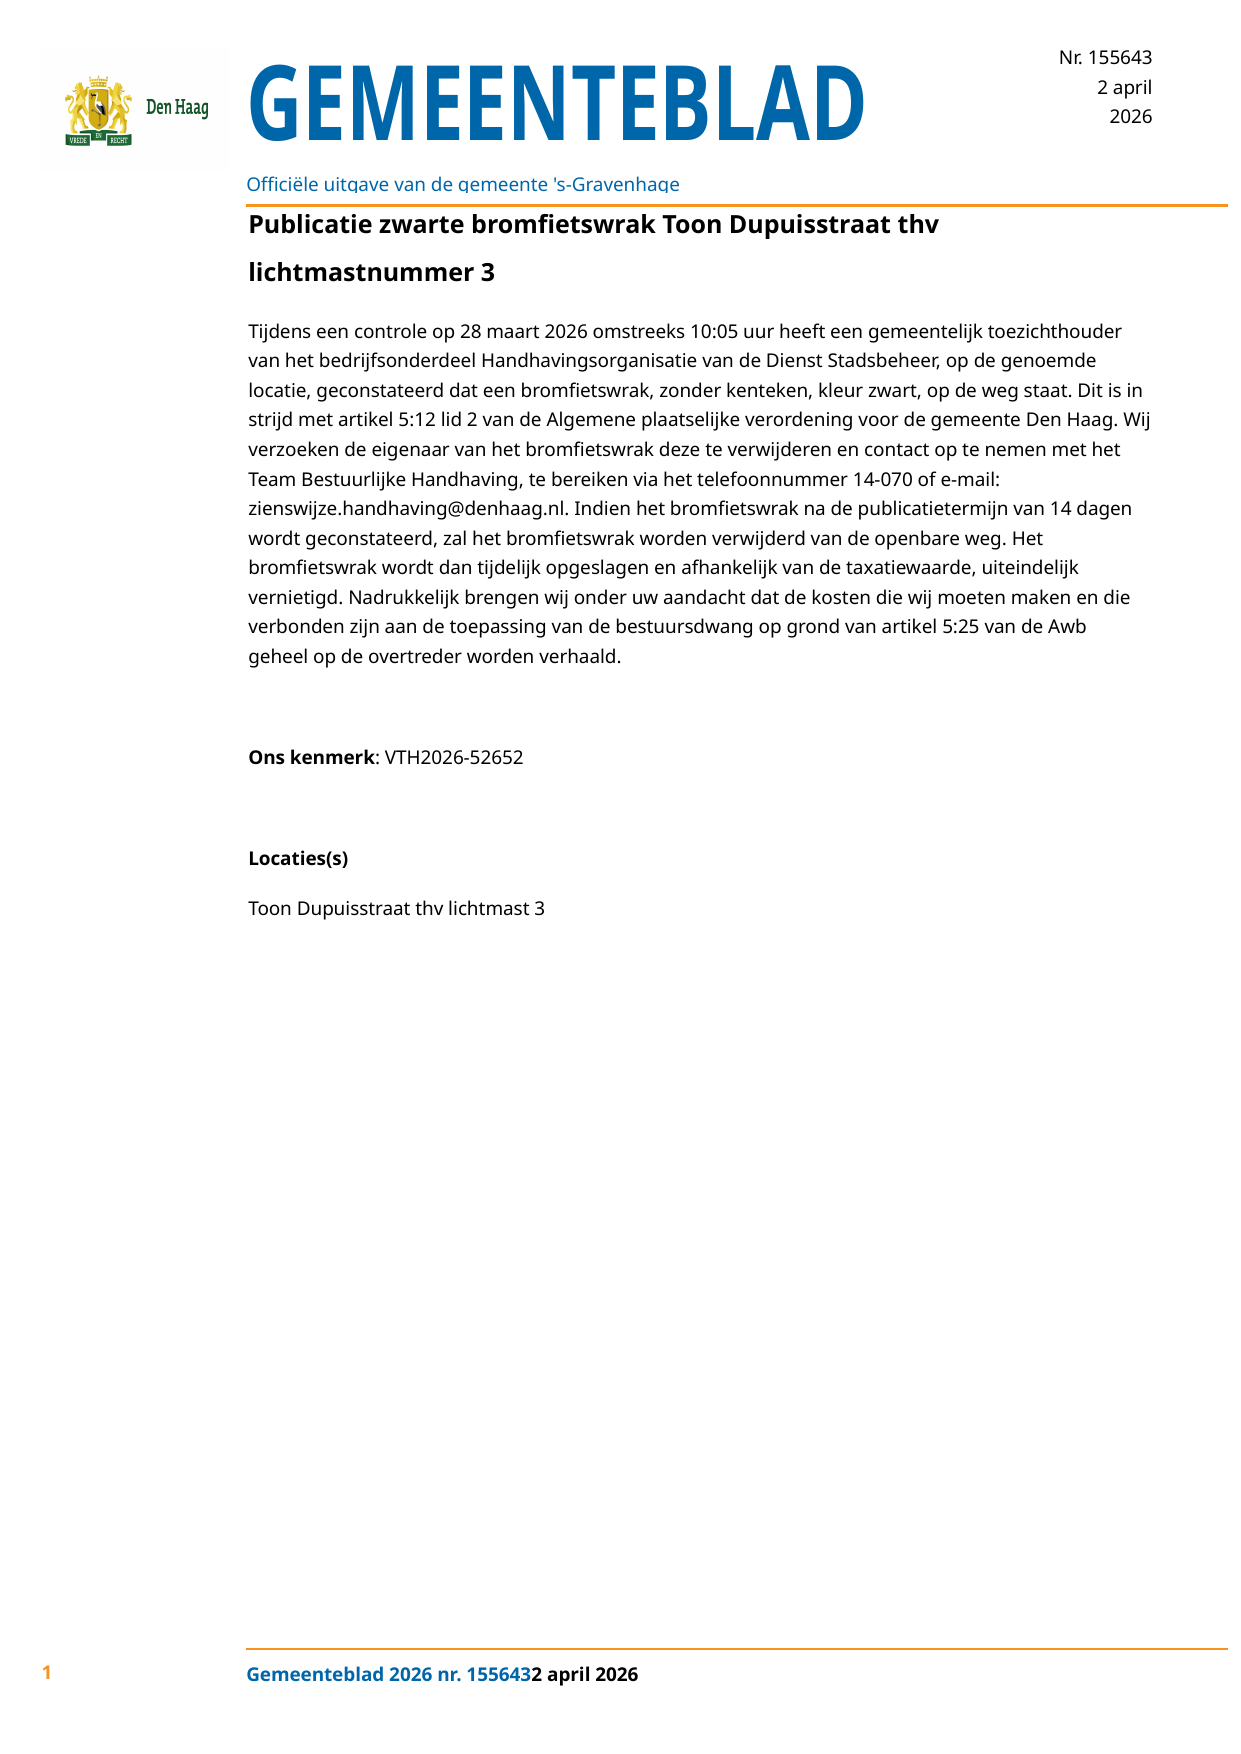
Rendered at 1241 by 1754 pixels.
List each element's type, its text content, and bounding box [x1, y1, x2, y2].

text Locaties(s) [248, 845, 1152, 871]
text Ons kenmerk: VTH2026-52652 [248, 744, 1152, 770]
text Tijdens een controle op 28 maart 2026 omstreeks 10:05 uur heeft een gemeentelijk toezichthouder van het bedrijfsonderdeel Handhavingsorganisatie van de Dienst Stadsbeheer, op de genoemde locatie, geconstateerd dat een bromfietswrak, zonder kenteken, kleur zwart, op de weg staat. Dit is in strijd met artikel 5:12 lid 2 van de Algemene plaatselijke verordening voor de gemeente Den Haag. Wij verzoeken de eigenaar van het bromfietswrak deze te verwijderen en contact op te nemen met het Team Bestuurlijke Handhaving, te bereiken via het telefoonnummer 14-070 of e-mail: zienswijze.handhaving@denhaag.nl. Indien het bromfietswrak na de publicatietermijn van 14 dagen wordt geconstateerd, zal het bromfietswrak worden verwijderd van de openbare weg. Het bromfietswrak wordt dan tijdelijk opgeslagen en afhankelijk van de taxatiewaarde, uiteindelijk vernietigd. Nadrukkelijk brengen wij onder uw aandacht dat de kosten die wij moeten maken en die verbonden zijn aan de toepassing van de bestuursdwang op grond van artikel 5:25 van de Awb geheel op de overtreder worden verhaald. [248, 318, 1152, 669]
text Toon Dupuisstraat thv lichtmast 3 [248, 895, 1152, 921]
text Publicatie zwarte bromfietswrak Toon Dupuisstraat thv lichtmastnummer 3 [248, 207, 1152, 288]
picture [41, 47, 231, 172]
